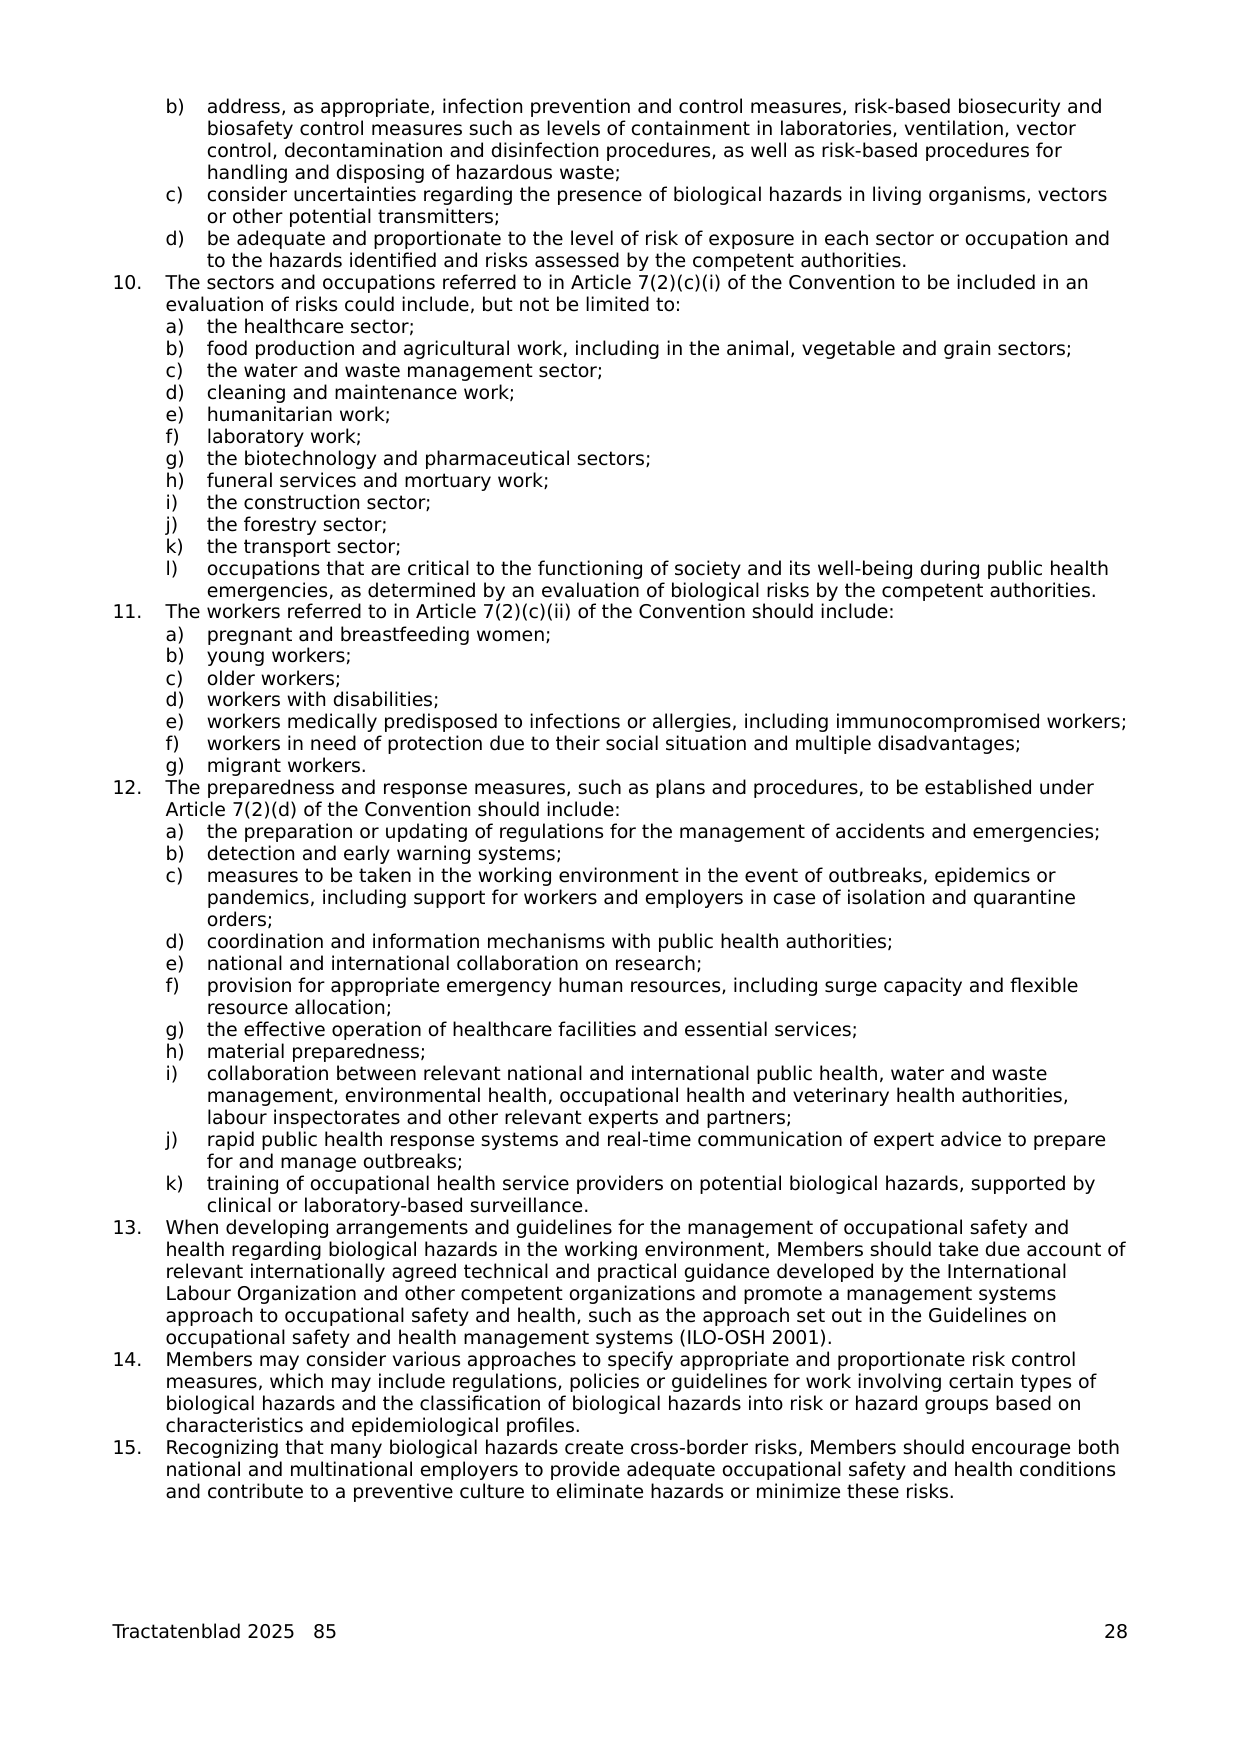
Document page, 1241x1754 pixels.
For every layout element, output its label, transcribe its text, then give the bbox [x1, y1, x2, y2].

text e) national and international collaboration on research; [165, 953, 1128, 975]
text c) the water and waste management sector; [165, 360, 1128, 382]
text d) cleaning and maintenance work; [165, 382, 1128, 404]
text h) funeral services and mortuary work; [165, 469, 1128, 492]
text a) the preparation or updating of regulations for the management of accidents and emergencies; [165, 821, 1128, 843]
text c) consider uncertainties regarding the presence of biological hazards in living organisms, vectors or other potential transmitters; [165, 184, 1128, 228]
text 15. Recognizing that many biological hazards create cross-border risks, Members should encourage both national and multinational employers to provide adequate occupational safety and health conditions and contribute to a preventive culture to eliminate hazards or minimize these risks. [112, 1437, 1128, 1503]
text a) the healthcare sector; [165, 316, 1128, 338]
text b) young workers; [165, 645, 1128, 667]
text b) food production and agricultural work, including in the animal, vegetable and grain sectors; [165, 338, 1128, 360]
text f) provision for appropriate emergency human resources, including surge capacity and flexible resource allocation; [165, 975, 1128, 1019]
text b) detection and early warning systems; [165, 843, 1128, 865]
text j) rapid public health response systems and real-time communication of expert advice to prepare for and manage outbreaks; [165, 1129, 1128, 1173]
text 10. The sectors and occupations referred to in Article 7(2)(c)(i) of the Convention to be included in an evaluation of risks could include, but not be limited to: [112, 272, 1128, 316]
text d) workers with disabilities; [165, 689, 1128, 711]
text d) coordination and information mechanisms with public health authorities; [165, 931, 1128, 953]
text a) pregnant and breastfeeding women; [165, 623, 1128, 645]
text f) laboratory work; [165, 426, 1128, 448]
text c) older workers; [165, 667, 1128, 689]
text l) occupations that are critical to the functioning of society and its well-being during public health emergencies, as determined by an evaluation of biological risks by the competent authorities. [165, 557, 1128, 601]
text e) workers medically predisposed to infections or allergies, including immunocompromised workers; [165, 711, 1128, 733]
text h) material preparedness; [165, 1041, 1128, 1063]
text 11. The workers referred to in Article 7(2)(c)(ii) of the Convention should include: [112, 601, 1128, 623]
text f) workers in need of protection due to their social situation and multiple disadvantages; [165, 733, 1128, 755]
text k) training of occupational health service providers on potential biological hazards, supported by clinical or laboratory-based surveillance. [165, 1173, 1128, 1217]
text 13. When developing arrangements and guidelines for the management of occupational safety and health regarding biological hazards in the working environment, Members should take due account of relevant internationally agreed technical and practical guidance developed by the International Labour Organization and other competent organizations and promote a management systems approach to occupational safety and health, such as the approach set out in the Guidelines on occupational safety and health management systems (ILO-OSH 2001). [112, 1217, 1128, 1349]
text e) humanitarian work; [165, 404, 1128, 426]
text i) the construction sector; [165, 492, 1128, 513]
text c) measures to be taken in the working environment in the event of outbreaks, epidemics or pandemics, including support for workers and employers in case of isolation and quarantine orders; [165, 865, 1128, 931]
text k) the transport sector; [165, 536, 1128, 557]
text i) collaboration between relevant national and international public health, water and waste management, environmental health, occupational health and veterinary health authorities, labour inspectorates and other relevant experts and partners; [165, 1063, 1128, 1129]
text 12. The preparedness and response measures, such as plans and procedures, to be established under Article 7(2)(d) of the Convention should include: [112, 777, 1128, 821]
text j) the forestry sector; [165, 513, 1128, 536]
text g) the biotechnology and pharmaceutical sectors; [165, 448, 1128, 469]
text 14. Members may consider various approaches to specify appropriate and proportionate risk control measures, which may include regulations, policies or guidelines for work involving certain types of biological hazards and the classification of biological hazards into risk or hazard groups based on characteristics and epidemiological profiles. [112, 1349, 1128, 1437]
text g) the effective operation of healthcare facilities and essential services; [165, 1019, 1128, 1041]
text d) be adequate and proportionate to the level of risk of exposure in each sector or occupation and to the hazards identified and risks assessed by the competent authorities. [165, 228, 1128, 272]
text b) address, as appropriate, infection prevention and control measures, risk-based biosecurity and biosafety control measures such as levels of containment in laboratories, ventilation, vector control, decontamination and disinfection procedures, as well as risk-based procedures for handling and disposing of hazardous waste; [165, 96, 1128, 184]
text g) migrant workers. [165, 755, 1128, 777]
